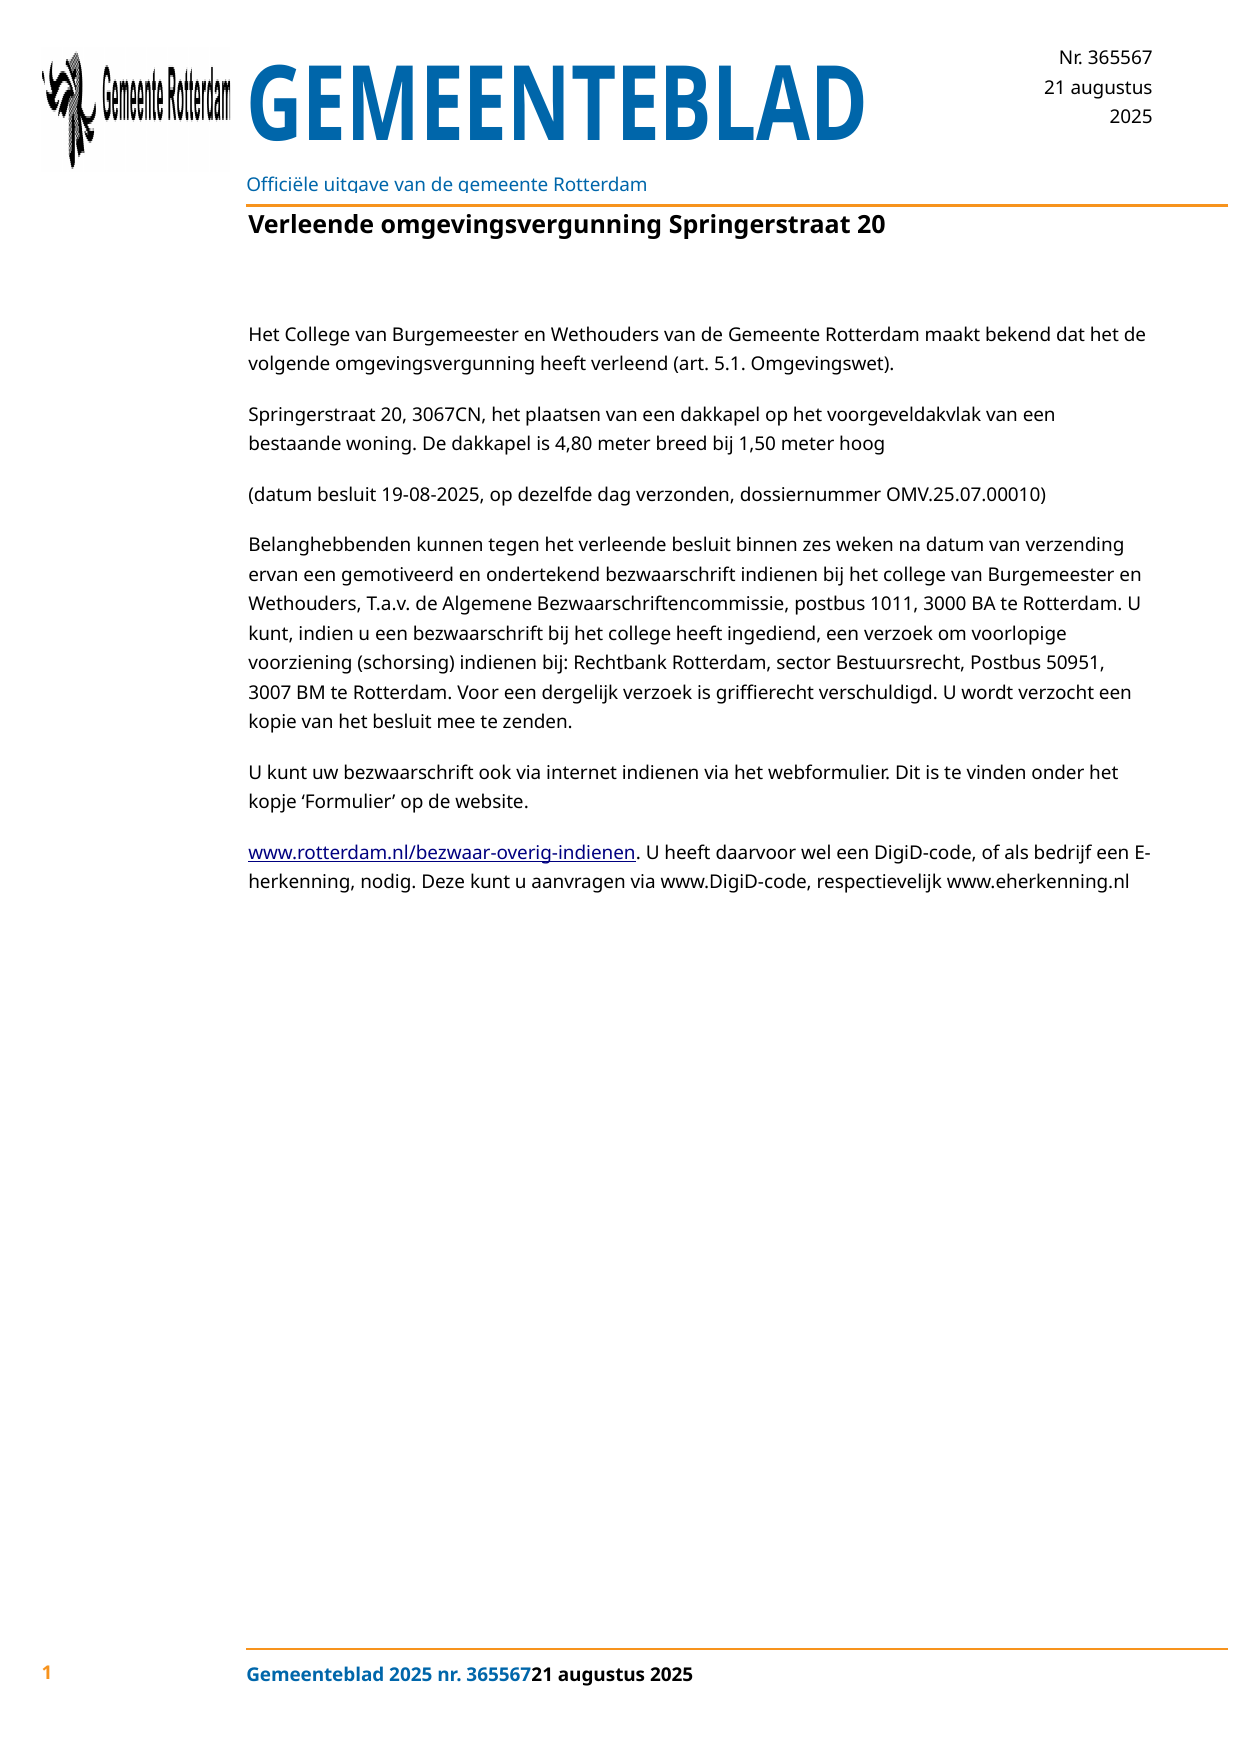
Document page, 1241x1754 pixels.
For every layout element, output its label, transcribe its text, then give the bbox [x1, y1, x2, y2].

text www.rotterdam.nl/bezwaar-overig-indienen. U heeft daarvoor wel een DigiD-code, of als bedrijf een E-herkenning, nodig. Deze kunt u aanvragen via www.DigiD-code, respectievelijk www.eherkenning.nl [248, 839, 1152, 894]
text Springerstraat 20, 3067CN, het plaatsen van een dakkapel op het voorgeveldakvlak van een bestaande woning. De dakkapel is 4,80 meter breed bij 1,50 meter hoog [248, 401, 1152, 456]
text Verleende omgevingsvergunning Springerstraat 20 [248, 207, 1152, 241]
text Belanghebbenden kunnen tegen het verleende besluit binnen zes weken na datum van verzending ervan een gemotiveerd en ondertekend bezwaarschrift indienen bij het college van Burgemeester en Wethouders, T.a.v. de Algemene Bezwaarschriftencommissie, postbus 1011, 3000 BA te Rotterdam. U kunt, indien u een bezwaarschrift bij het college heeft ingediend, een verzoek om voorlopige voorziening (schorsing) indienen bij: Rechtbank Rotterdam, sector Bestuursrecht, Postbus 50951, 3007 BM te Rotterdam. Voor een dergelijk verzoek is griffierecht verschuldigd. U wordt verzocht een kopie van het besluit mee te zenden. [248, 531, 1152, 734]
text U kunt uw bezwaarschrift ook via internet indienen via het webformulier. Dit is te vinden onder het kopje ‘Formulier’ op de website. [248, 759, 1152, 814]
picture [41, 47, 231, 172]
text Het College van Burgemeester en Wethouders van de Gemeente Rotterdam maakt bekend dat het de volgende omgevingsvergunning heeft verleend (art. 5.1. Omgevingswet). [248, 321, 1152, 376]
text (datum besluit 19-08-2025, op dezelfde dag verzonden, dossiernummer OMV.25.07.00010) [248, 481, 1152, 506]
